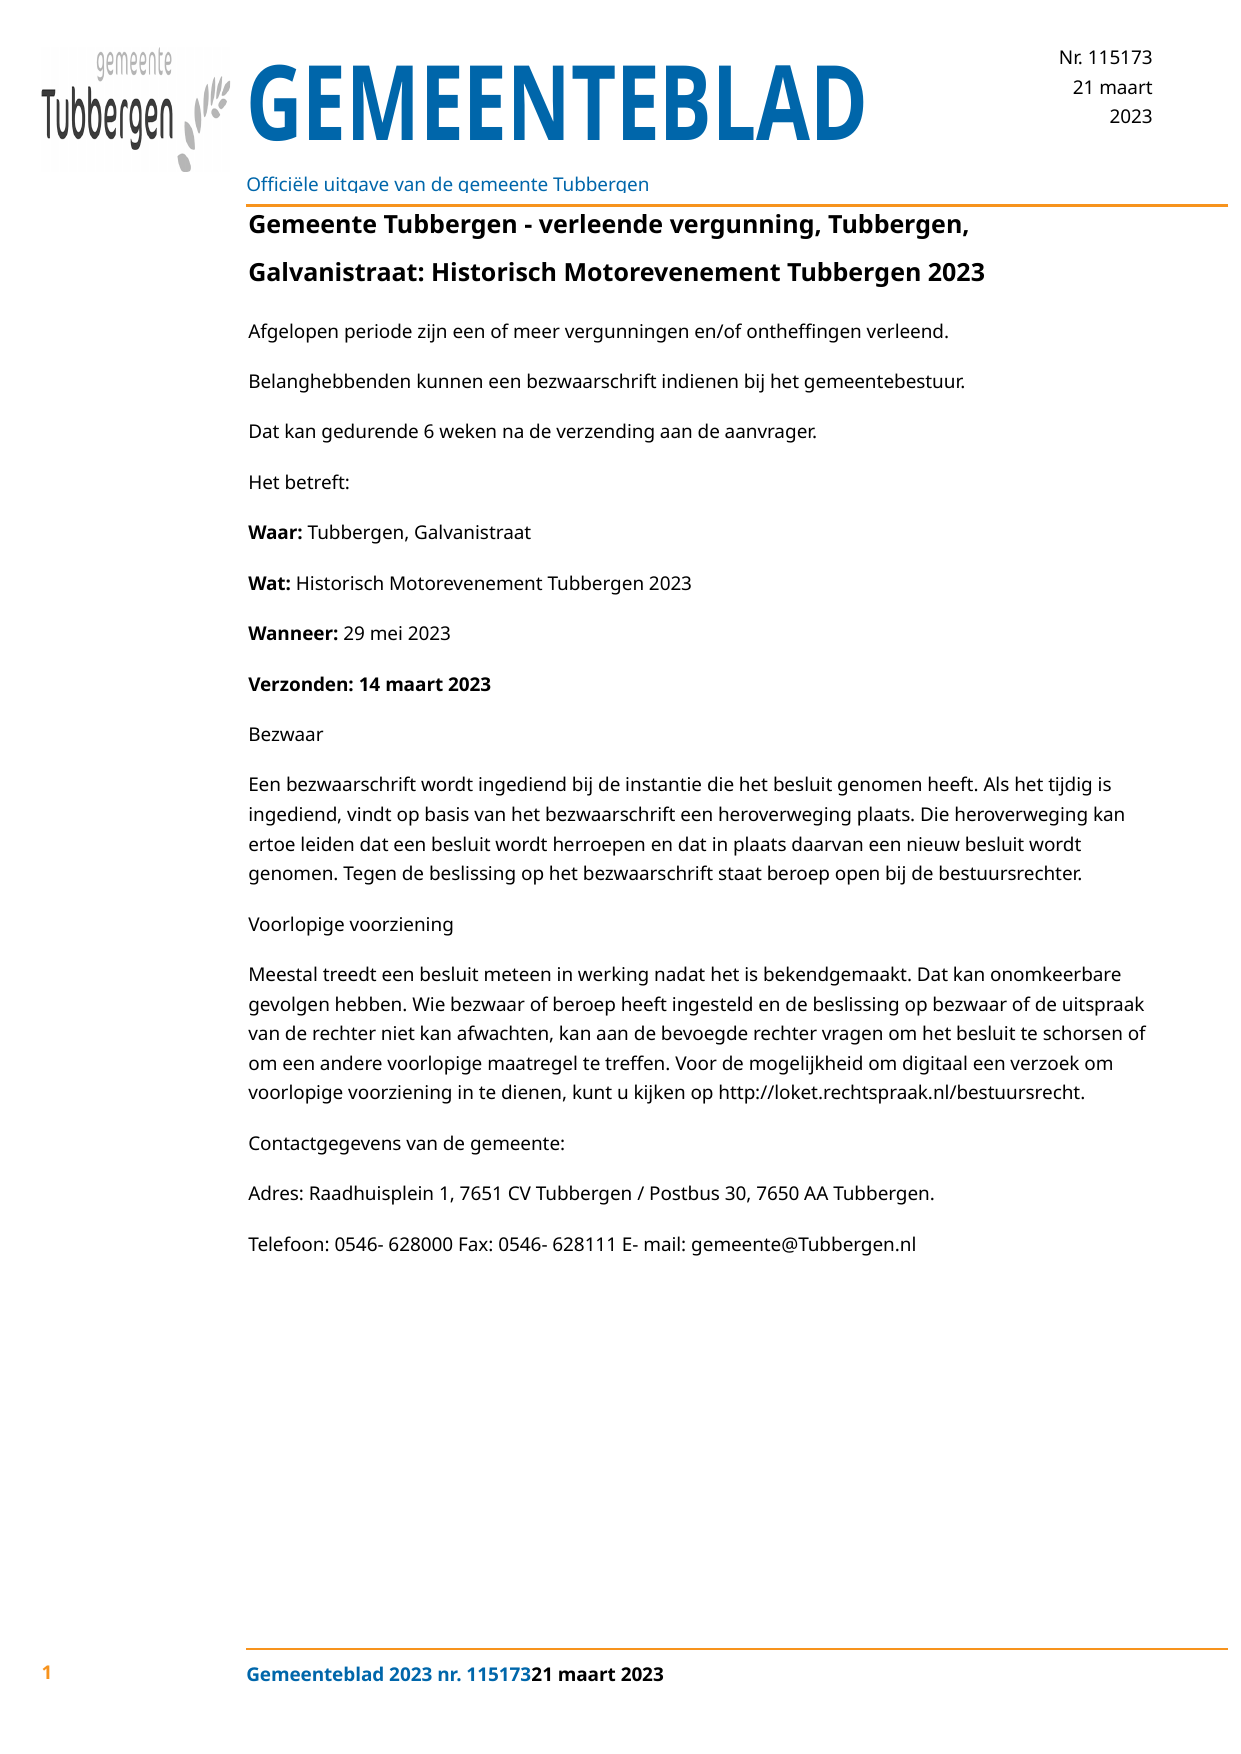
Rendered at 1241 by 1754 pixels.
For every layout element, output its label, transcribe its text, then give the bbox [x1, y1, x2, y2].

text Contactgegevens van de gemeente: [248, 1130, 1152, 1156]
text Gemeente Tubbergen - verleende vergunning, Tubbergen, Galvanistraat: Historisch Motorevenement Tubbergen 2023 [248, 207, 1152, 288]
text Dat kan gedurende 6 weken na de verzending aan de aanvrager. [248, 419, 1152, 444]
text Wanneer: 29 mei 2023 [248, 620, 1152, 646]
picture [41, 47, 231, 172]
text Waar: Tubbergen, Galvanistraat [248, 519, 1152, 545]
text Belanghebbenden kunnen een bezwaarschrift indienen bij het gemeentebestuur. [248, 368, 1152, 394]
text Telefoon: 0546- 628000 Fax: 0546- 628111 E- mail: gemeente@Tubbergen.nl [248, 1231, 1152, 1257]
text Afgelopen periode zijn een of meer vergunningen en/of ontheffingen verleend. [248, 318, 1152, 344]
text Een bezwaarschrift wordt ingediend bij de instantie die het besluit genomen heeft. Als het tijdig is ingediend, vindt op basis van het bezwaarschrift een heroverweging plaats. Die heroverweging kan ertoe leiden dat een besluit wordt herroepen en dat in plaats daarvan een nieuw besluit wordt genomen. Tegen de beslissing op het bezwaarschrift staat beroep open bij de bestuursrechter. [248, 772, 1152, 886]
text Wat: Historisch Motorevenement Tubbergen 2023 [248, 570, 1152, 596]
text Adres: Raadhuisplein 1, 7651 CV Tubbergen / Postbus 30, 7650 AA Tubbergen. [248, 1180, 1152, 1206]
text Meestal treedt een besluit meteen in werking nadat het is bekendgemaakt. Dat kan onomkeerbare gevolgen hebben. Wie bezwaar of beroep heeft ingesteld en de beslissing op bezwaar of de uitspraak van de rechter niet kan afwachten, kan aan de bevoegde rechter vragen om het besluit te schorsen of om een andere voorlopige maatregel te treffen. Voor de mogelijkheid om digitaal een verzoek om voorlopige voorziening in te dienen, kunt u kijken op http://loket.rechtspraak.nl/bestuursrecht. [248, 961, 1152, 1105]
text Voorlopige voorziening [248, 911, 1152, 937]
text Het betreft: [248, 469, 1152, 495]
text Verzonden: 14 maart 2023 [248, 671, 1152, 697]
text Bezwaar [248, 721, 1152, 747]
